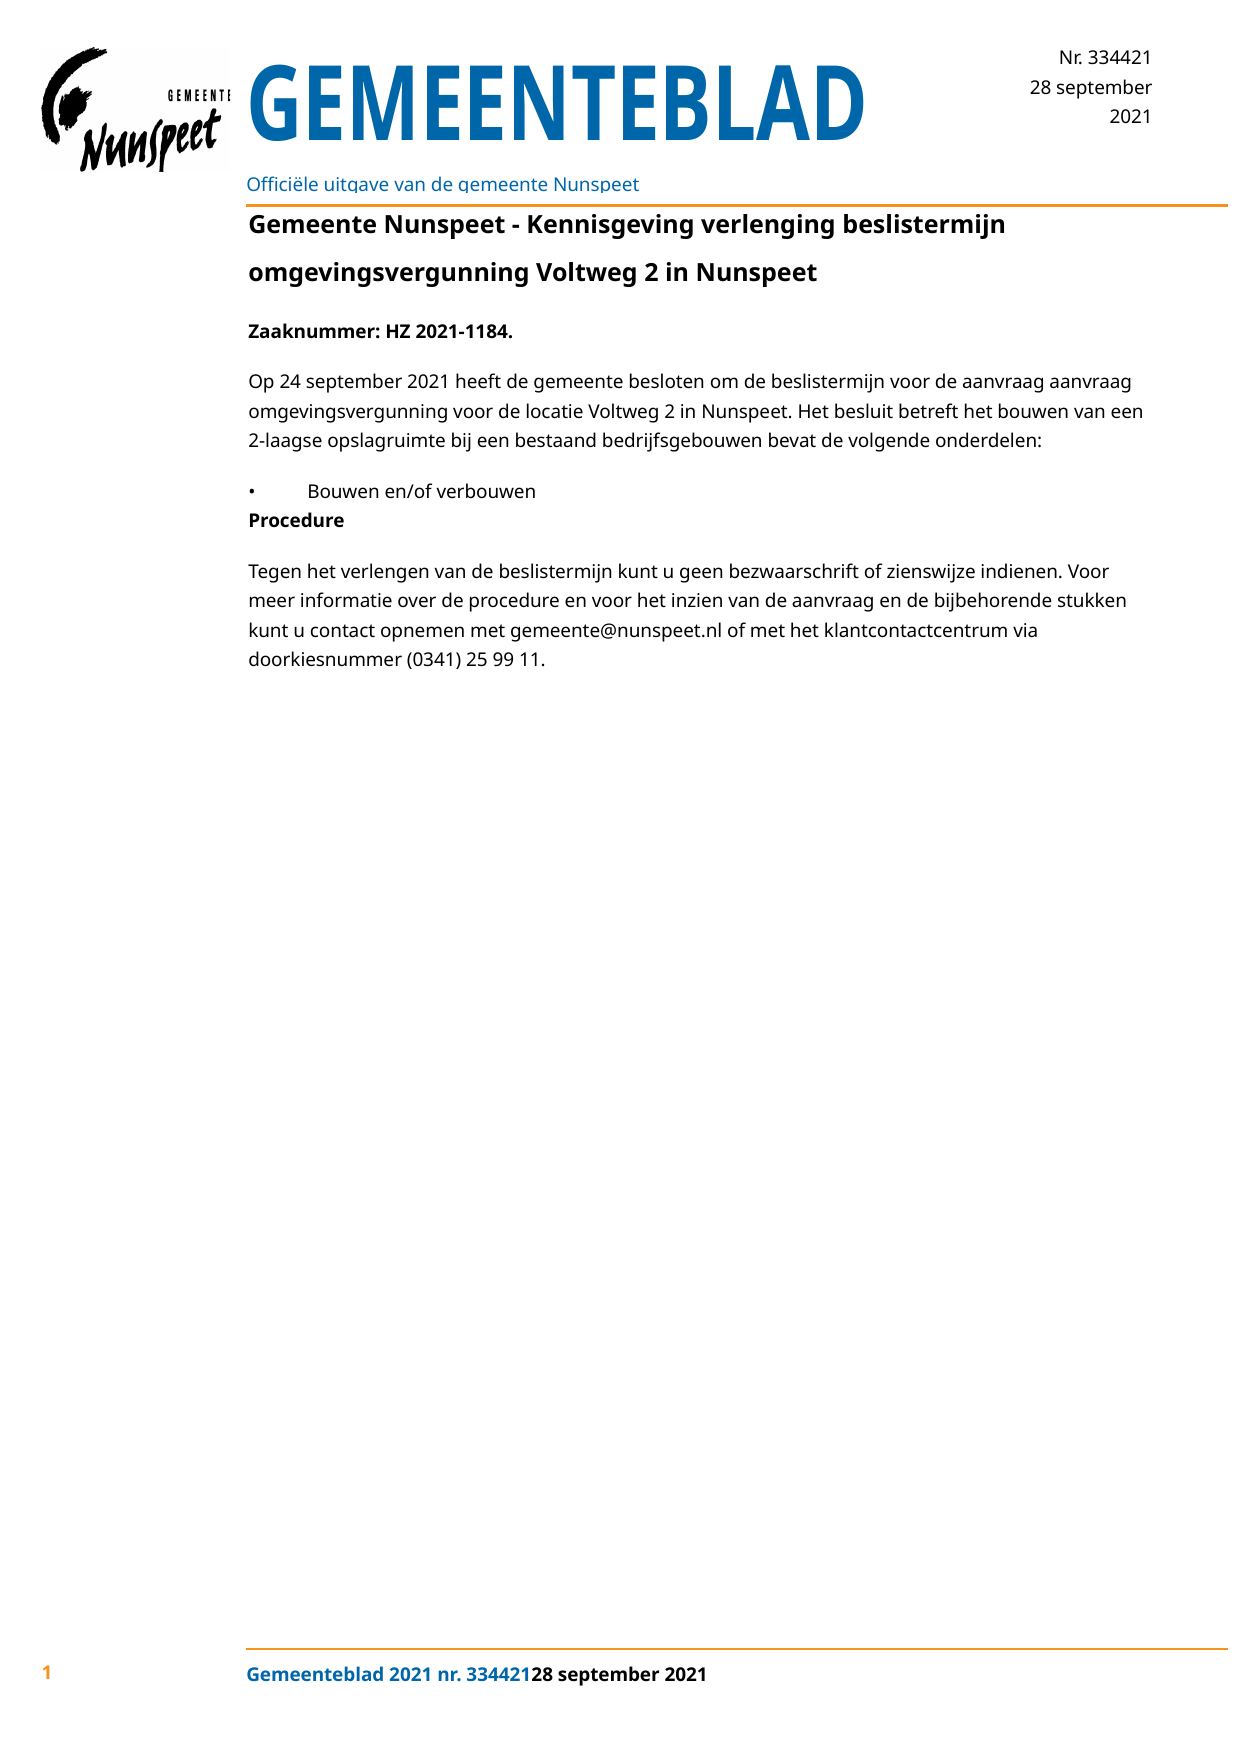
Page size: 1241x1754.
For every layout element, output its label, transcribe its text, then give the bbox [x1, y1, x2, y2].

text Procedure [248, 507, 1152, 533]
picture [41, 47, 231, 172]
text Zaaknummer: HZ 2021-1184. [248, 318, 1152, 344]
text Tegen het verlengen van de beslistermijn kunt u geen bezwaarschrift of zienswijze indienen. Voor meer informatie over de procedure en voor het inzien van de aanvraag en de bijbehorende stukken kunt u contact opnemen met gemeente@nunspeet.nl of met het klantcontactcentrum via doorkiesnummer (0341) 25 99 11. [248, 558, 1152, 672]
text Gemeente Nunspeet - Kennisgeving verlenging beslistermijn omgevingsvergunning Voltweg 2 in Nunspeet [248, 207, 1152, 288]
text Op 24 september 2021 heeft de gemeente besloten om de beslistermijn voor de aanvraag aanvraag omgevingsvergunning voor de locatie Voltweg 2 in Nunspeet. Het besluit betreft het bouwen van een 2-laagse opslagruimte bij een bestaand bedrijfsgebouwen bevat de volgende onderdelen: [248, 368, 1152, 453]
list Bouwen en/of verbouwen [248, 478, 1152, 504]
